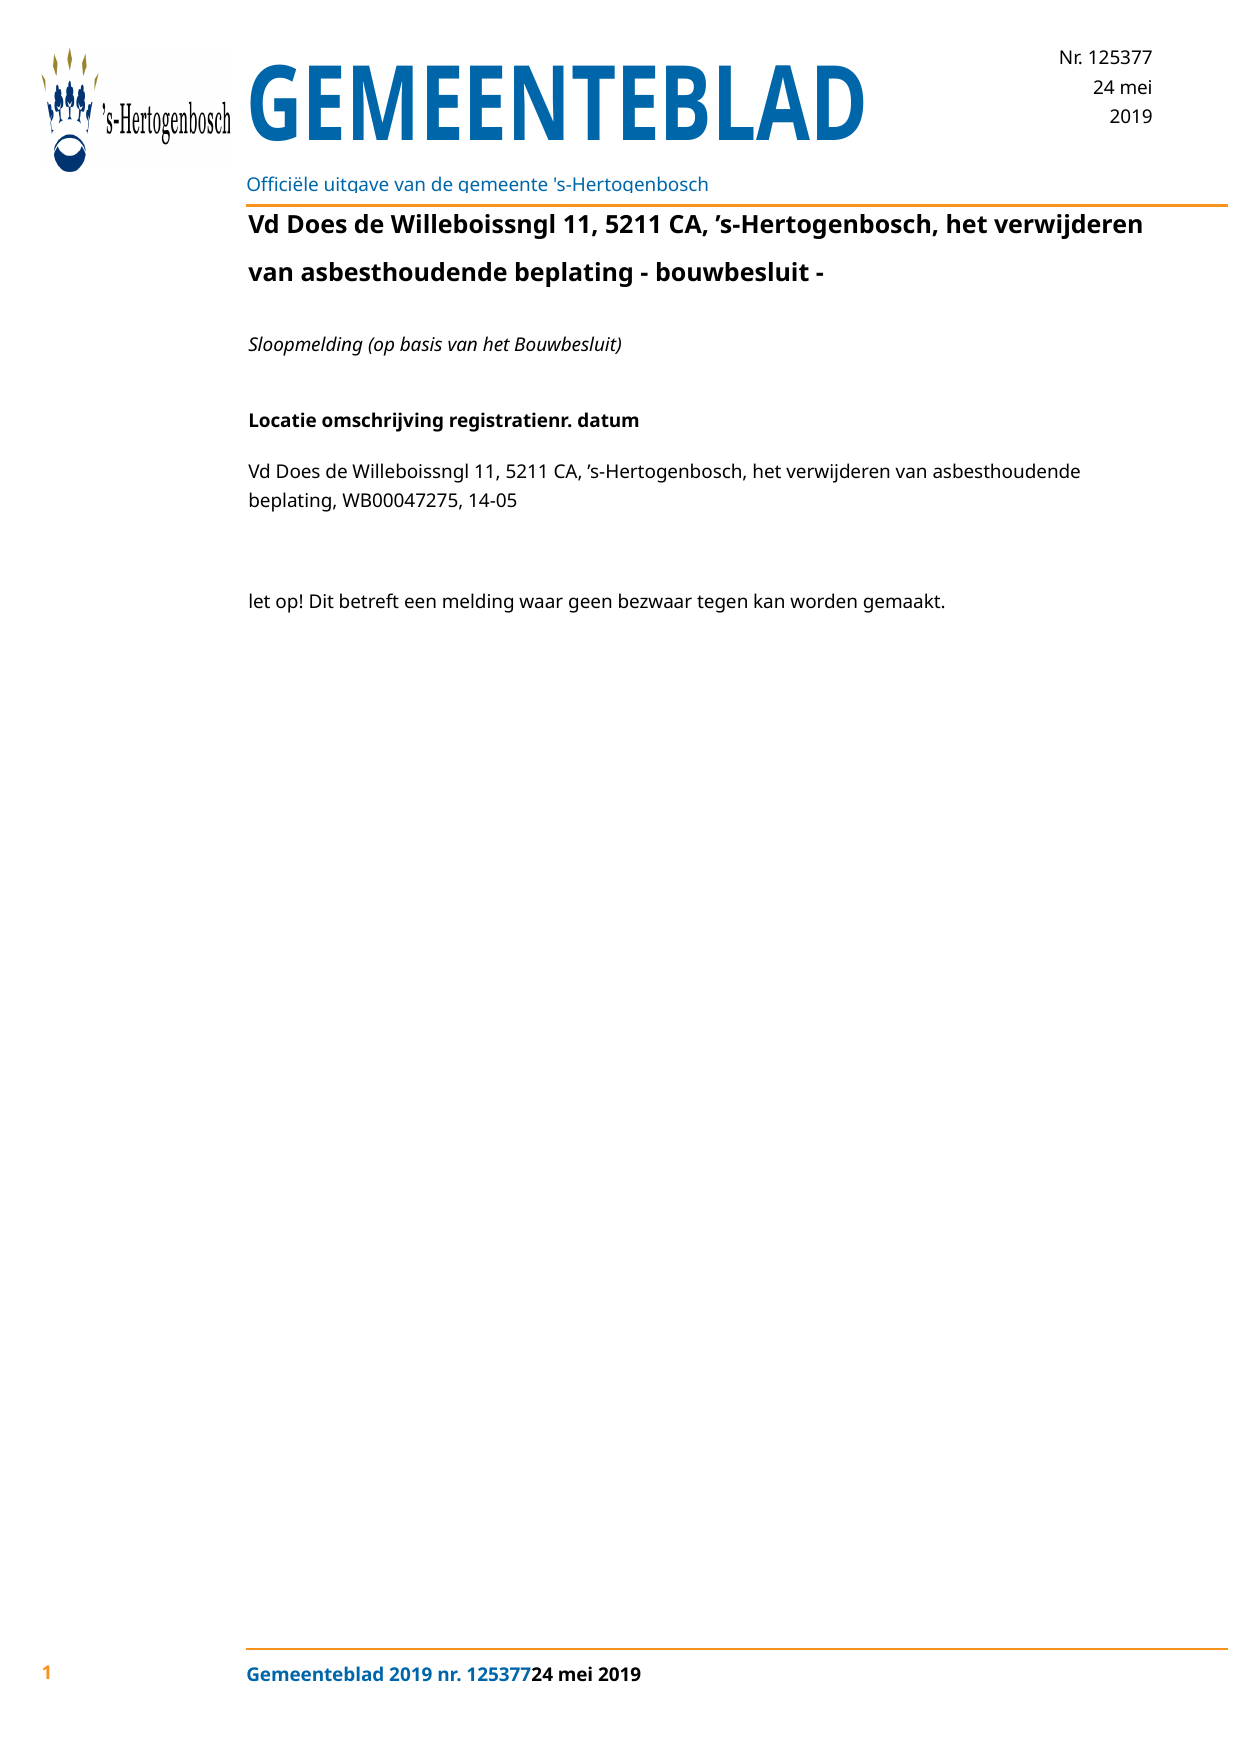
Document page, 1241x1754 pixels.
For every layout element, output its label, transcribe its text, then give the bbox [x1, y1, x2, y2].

text let op! Dit betreft een melding waar geen bezwaar tegen kan worden gemaakt. [248, 588, 1152, 614]
text Sloopmelding (op basis van het Bouwbesluit) [248, 331, 1152, 357]
text Locatie omschrijving registratienr. datum [248, 408, 1152, 433]
text Vd Does de Willeboissngl 11, 5211 CA, ’s-Hertogenbosch, het verwijderen van asbesthoudende beplating - bouwbesluit - [248, 207, 1152, 288]
text Vd Does de Willeboissngl 11, 5211 CA, ’s-Hertogenbosch, het verwijderen van asbesthoudende beplating, WB00047275, 14-05 [248, 458, 1152, 513]
picture [41, 47, 231, 172]
